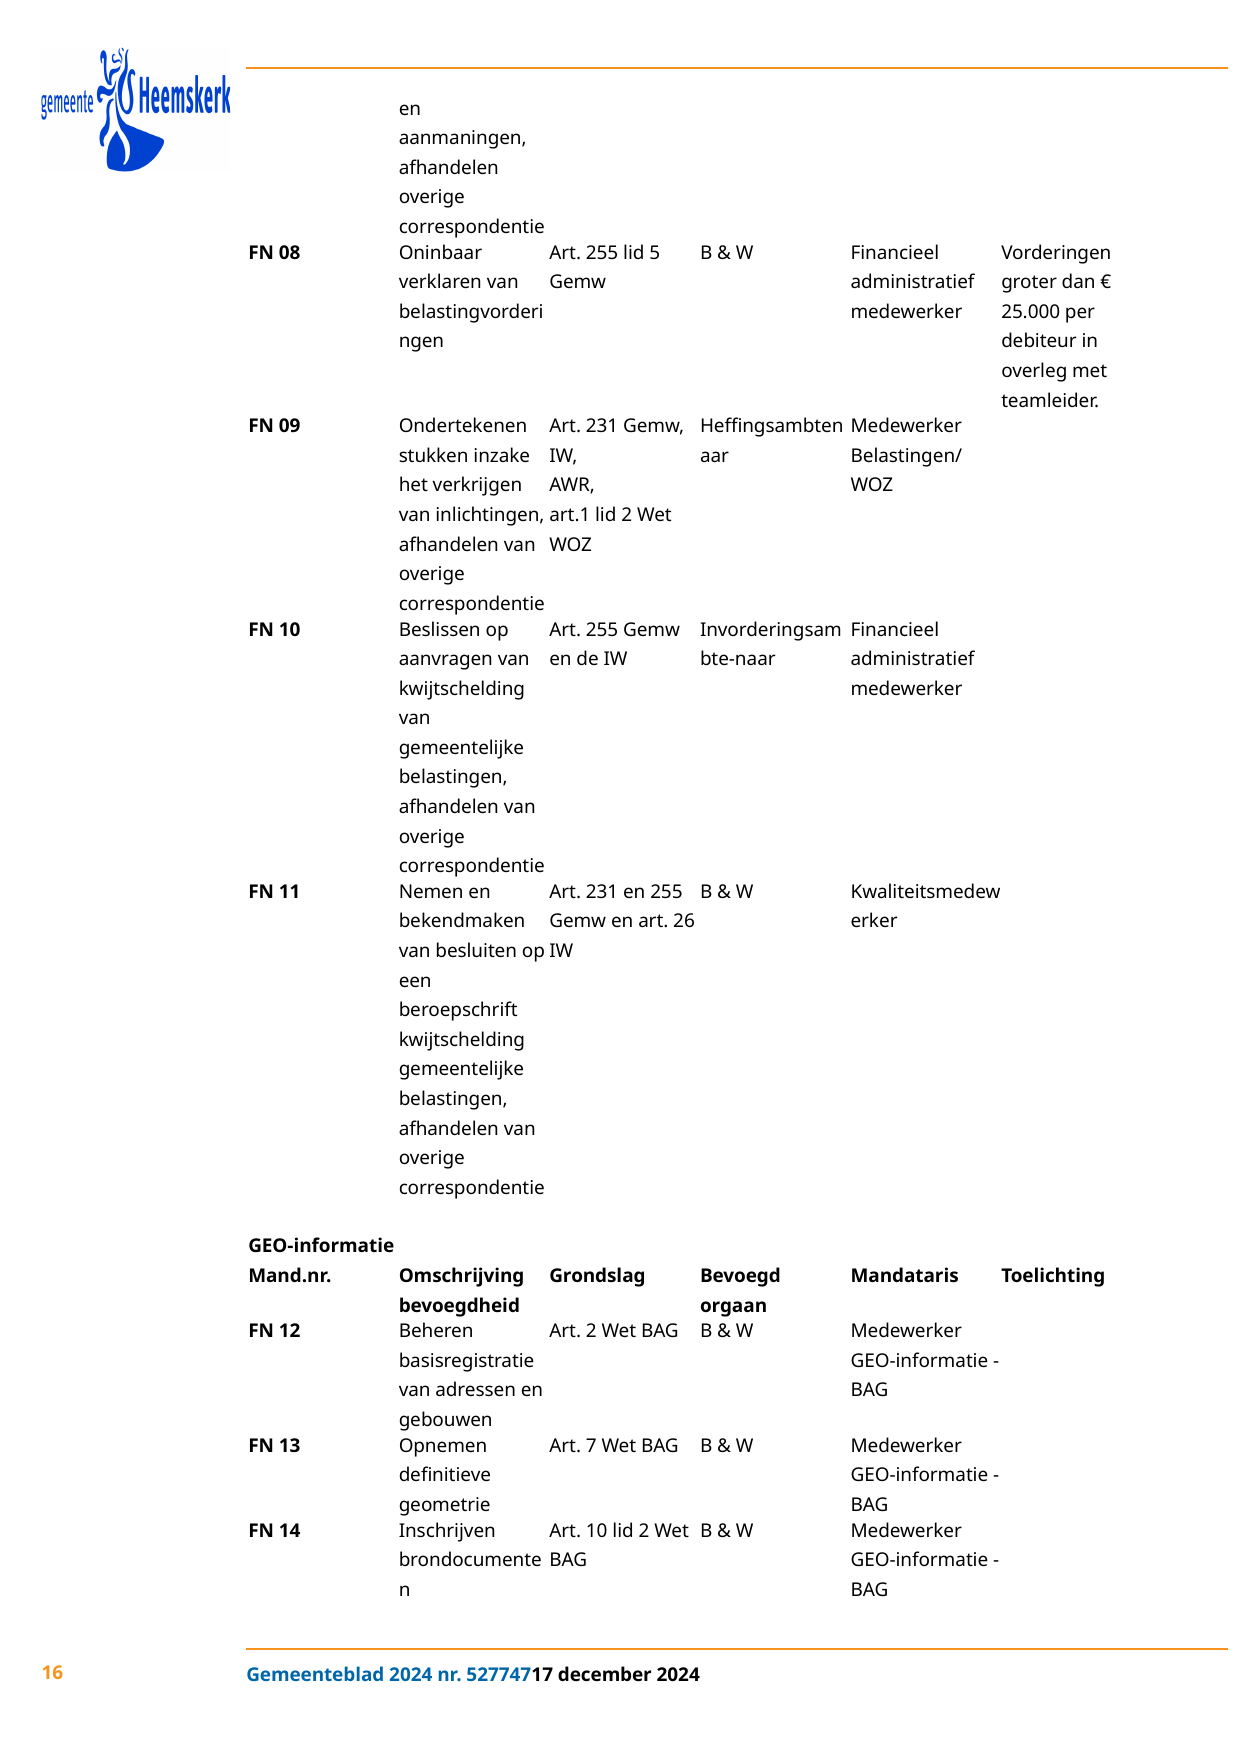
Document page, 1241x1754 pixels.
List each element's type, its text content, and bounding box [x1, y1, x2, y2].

table_cell Opnemen definitieve geometrie [399, 1432, 549, 1517]
table_cell Vorderingen groter dan € 25.000 per debiteur in overleg met teamleider. [1001, 239, 1152, 412]
table_cell Medewerker GEO-informatie - BAG [850, 1318, 1001, 1432]
table_cell Inschrijven brondocumenten [399, 1517, 549, 1602]
table_cell Art. 7 Wet BAG [549, 1432, 700, 1517]
table_header Toelichting [1001, 1262, 1152, 1317]
table_cell Nemen en bekendmaken van besluiten op een beroepschrift kwijtschelding gemeentelijke belastingen, afhandelen van overige correspondentie [399, 878, 549, 1200]
table_cell Art. 231 Gemw, IW, AWR, art.1 lid 2 Wet WOZ [549, 413, 700, 616]
table_cell FN 11 [248, 878, 398, 1200]
table_cell [248, 95, 398, 239]
table_cell B & W [700, 1517, 850, 1602]
table_cell [1001, 1318, 1152, 1432]
table_cell [700, 95, 850, 239]
table_cell Financieel administratief medewerker [850, 616, 1001, 878]
table_cell Heffingsambtenaar [700, 413, 850, 616]
table_cell FN 08 [248, 239, 398, 412]
table_cell Invorderingsambte-naar [700, 616, 850, 878]
table_cell [1001, 413, 1152, 616]
table_cell Oninbaar verklaren van belastingvorderingen [399, 239, 549, 412]
table_cell B & W [700, 878, 850, 1200]
table_header Mand.nr. [248, 1262, 398, 1317]
table_cell FN 12 [248, 1318, 398, 1432]
table_cell FN 10 [248, 616, 398, 878]
table_cell [1001, 1432, 1152, 1517]
table_cell FN 09 [248, 413, 398, 616]
table_cell Art. 10 lid 2 Wet BAG [549, 1517, 700, 1602]
table_cell [1001, 1517, 1152, 1602]
table_cell B & W [700, 1318, 850, 1432]
table_cell Art. 255 lid 5 Gemw [549, 239, 700, 412]
table_cell Ondertekenen stukken inzake het verkrijgen van inlichtingen, afhandelen van overige correspondentie [399, 413, 549, 616]
table_cell Medewerker Belastingen/ WOZ [850, 413, 1001, 616]
table_cell B & W [700, 1432, 850, 1517]
table_header Bevoegd orgaan [700, 1262, 850, 1317]
table_cell Beheren basisregistratie van adressen en gebouwen [399, 1318, 549, 1432]
table_cell B & W [700, 239, 850, 412]
table_cell [1001, 616, 1152, 878]
table_header Mandataris [850, 1262, 1001, 1317]
table_cell Medewerker GEO-informatie - BAG [850, 1432, 1001, 1517]
table_header Omschrijving bevoegdheid [399, 1262, 549, 1317]
table_cell Medewerker GEO-informatie - BAG [850, 1517, 1001, 1602]
table_cell Art. 2 Wet BAG [549, 1318, 700, 1432]
table_cell [850, 95, 1001, 239]
table_cell [1001, 878, 1152, 1200]
table_cell [549, 95, 700, 239]
table_cell Art. 255 Gemw en de IW [549, 616, 700, 878]
text GEO-informatie [248, 1232, 1152, 1258]
table_header Grondslag [549, 1262, 700, 1317]
table_cell Financieel administratief medewerker [850, 239, 1001, 412]
table_cell Kwaliteitsmedewerker [850, 878, 1001, 1200]
table_cell FN 14 [248, 1517, 398, 1602]
table_cell FN 13 [248, 1432, 398, 1517]
table_cell Beslissen op aanvragen van kwijtschelding van gemeentelijke belastingen, afhandelen van overige correspondentie [399, 616, 549, 878]
table_cell en aanmaningen, afhandelen overige correspondentie [399, 95, 549, 239]
picture [41, 47, 231, 172]
table_cell [1001, 95, 1152, 239]
table_cell Art. 231 en 255 Gemw en art. 26 IW [549, 878, 700, 1200]
